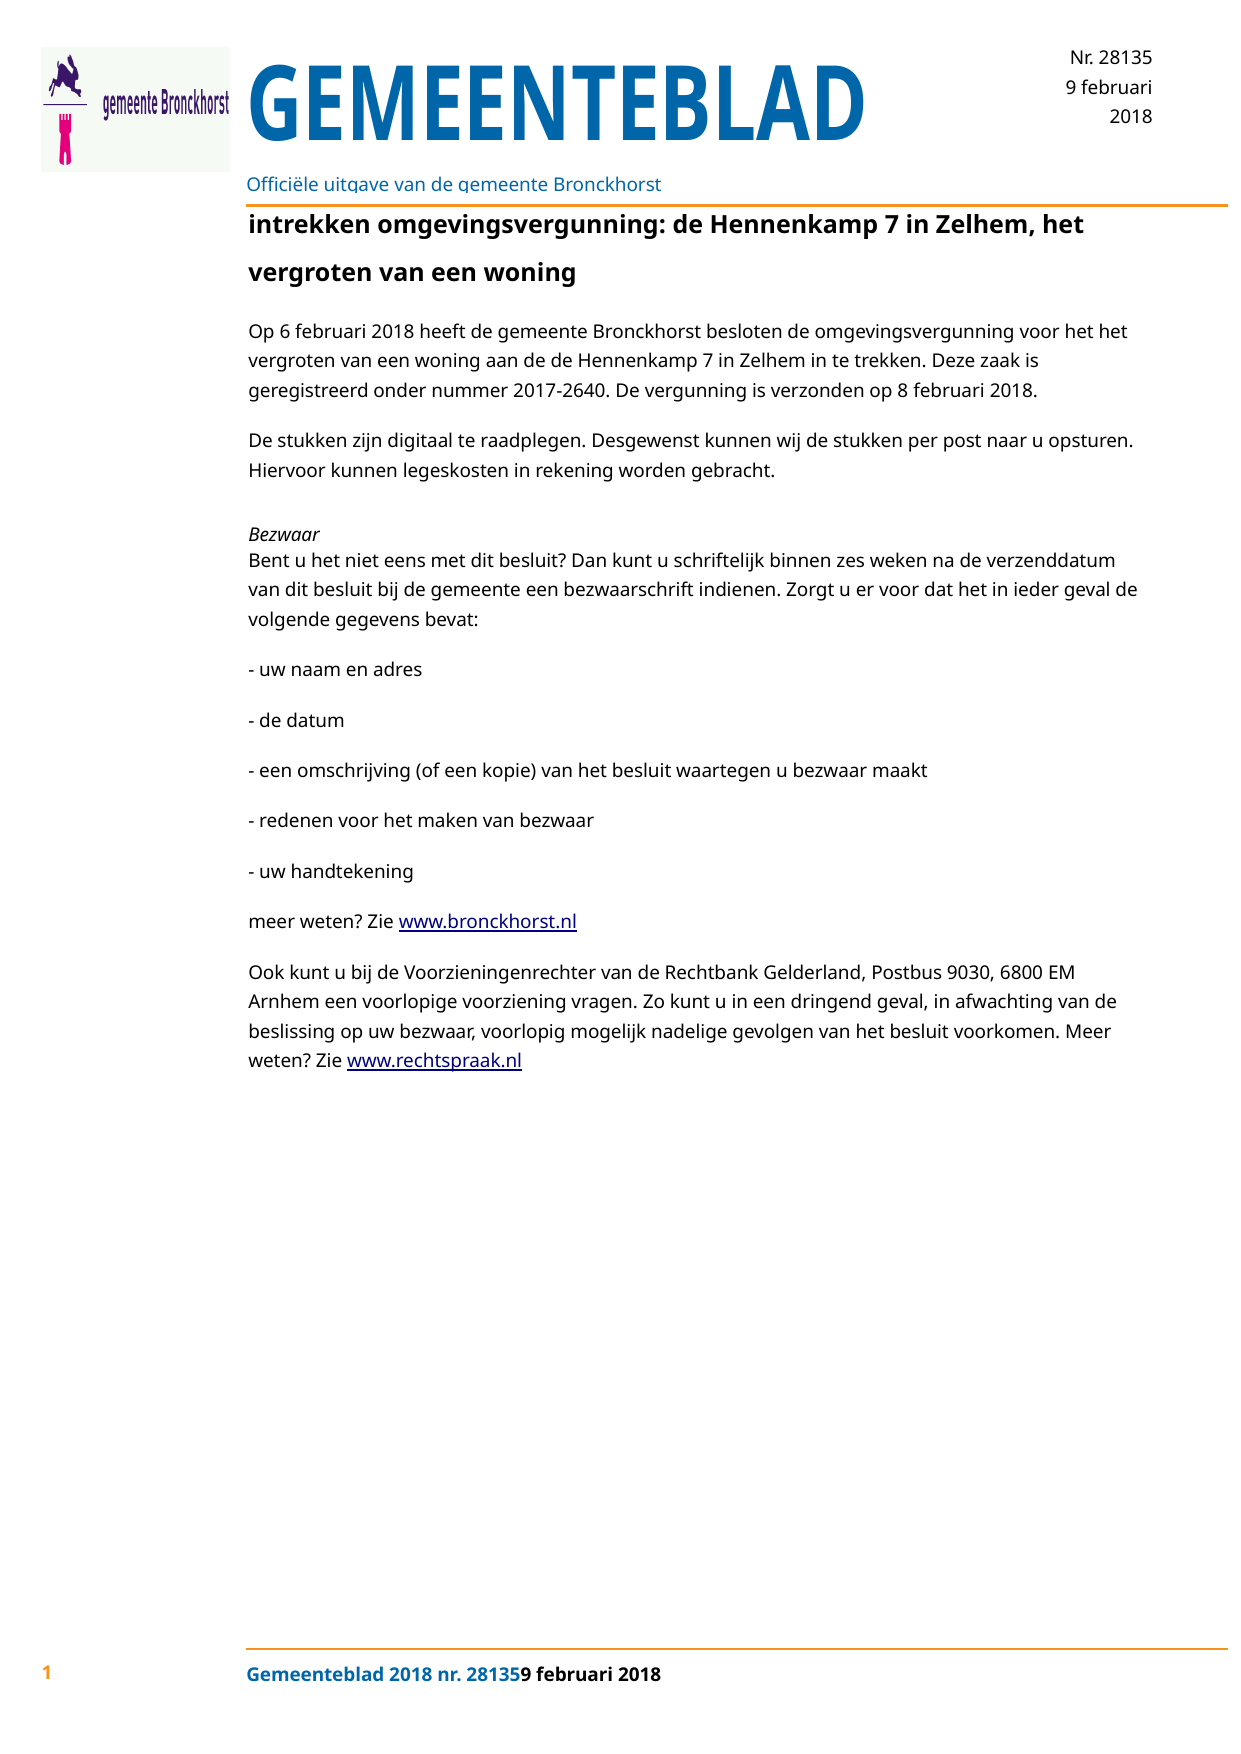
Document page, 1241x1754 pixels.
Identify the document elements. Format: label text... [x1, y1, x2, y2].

text intrekken omgevingsvergunning: de Hennenkamp 7 in Zelhem, het vergroten van een woning [248, 207, 1152, 288]
text De stukken zijn digitaal te raadplegen. Desgewenst kunnen wij de stukken per post naar u opsturen. Hiervoor kunnen legeskosten in rekening worden gebracht. [248, 427, 1152, 483]
text Ook kunt u bij de Voorzieningenrechter van de Rechtbank Gelderland, Postbus 9030, 6800 EM Arnhem een voorlopige voorziening vragen. Zo kunt u in een dringend geval, in afwachting van de beslissing op uw bezwaar, voorlopig mogelijk nadelige gevolgen van het besluit voorkomen. Meer weten? Zie www.rechtspraak.nl [248, 959, 1152, 1073]
text - uw naam en adres [248, 656, 1152, 682]
text - uw handtekening [248, 858, 1152, 884]
text Bent u het niet eens met dit besluit? Dan kunt u schriftelijk binnen zes weken na de verzenddatum van dit besluit bij de gemeente een bezwaarschrift indienen. Zorgt u er voor dat het in ieder geval de volgende gegevens bevat: [248, 547, 1152, 632]
text meer weten? Zie www.bronckhorst.nl [248, 908, 1152, 934]
picture [41, 47, 231, 172]
text Bezwaar [248, 521, 1152, 547]
text Op 6 februari 2018 heeft de gemeente Bronckhorst besloten de omgevingsvergunning voor het het vergroten van een woning aan de de Hennenkamp 7 in Zelhem in te trekken. Deze zaak is geregistreerd onder nummer 2017-2640. De vergunning is verzonden op 8 februari 2018. [248, 318, 1152, 403]
text - de datum [248, 707, 1152, 732]
text - redenen voor het maken van bezwaar [248, 808, 1152, 833]
text - een omschrijving (of een kopie) van het besluit waartegen u bezwaar maakt [248, 757, 1152, 783]
